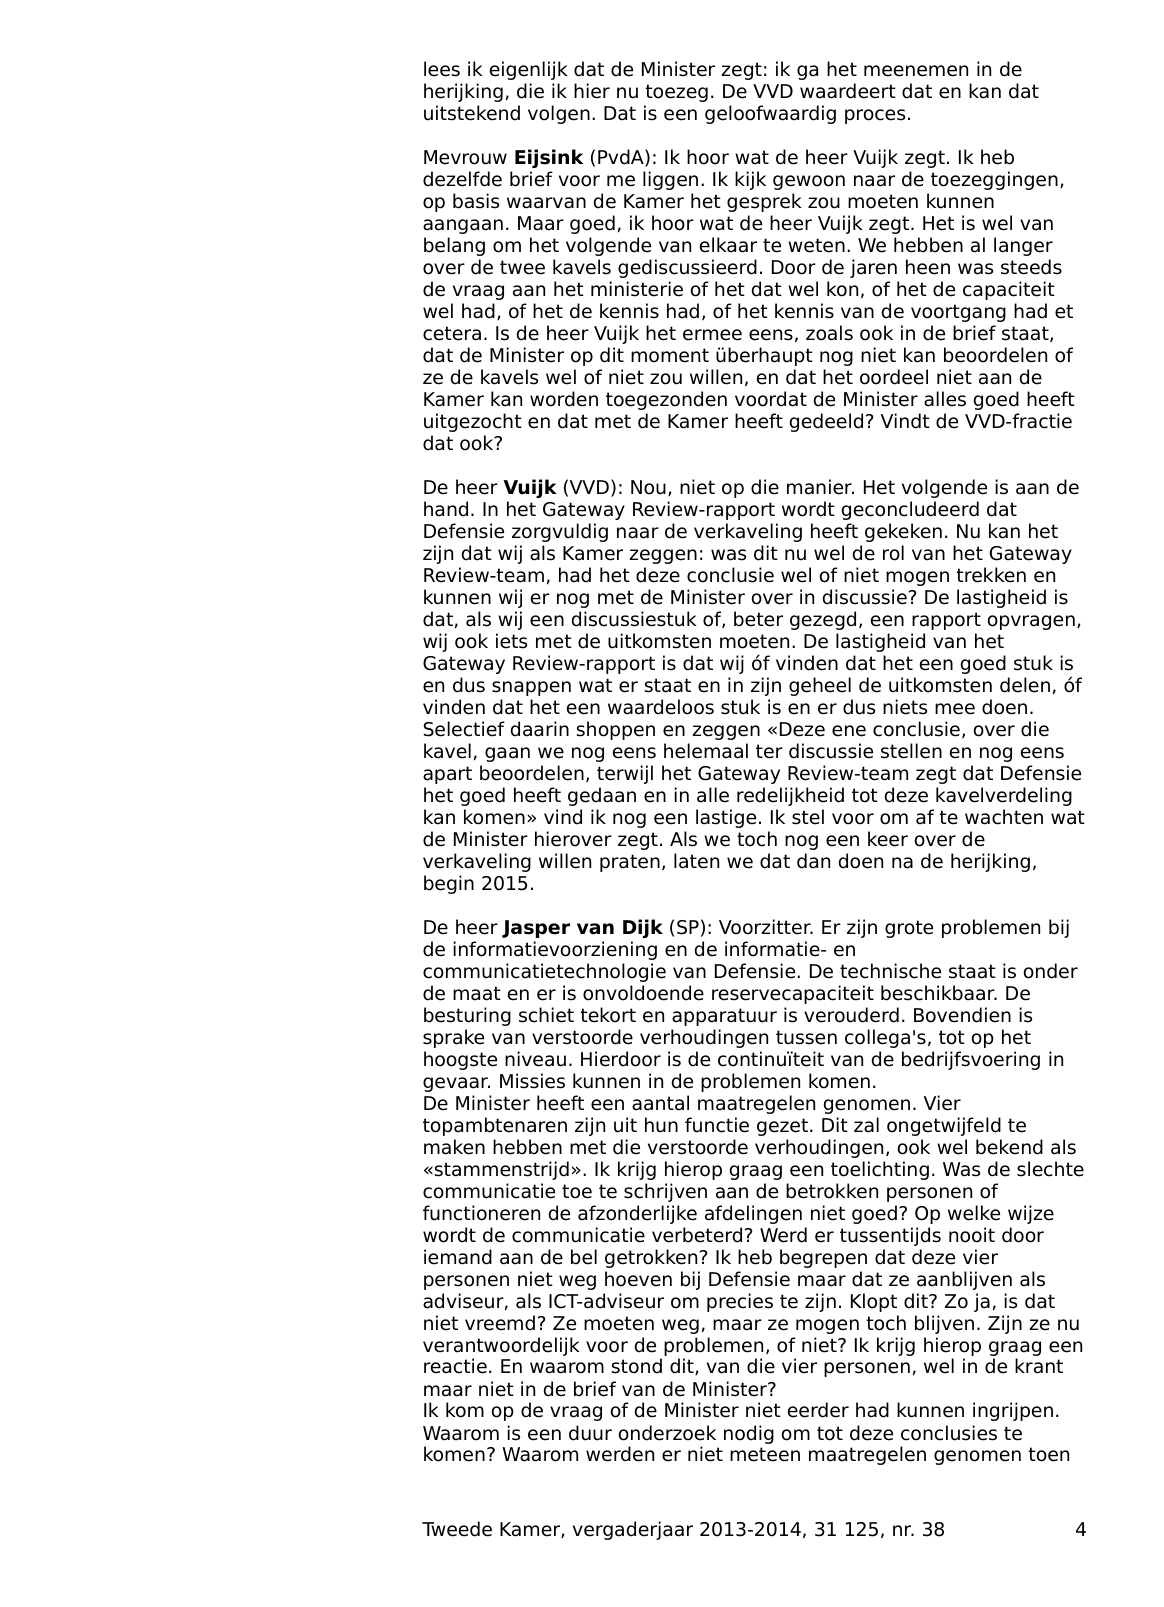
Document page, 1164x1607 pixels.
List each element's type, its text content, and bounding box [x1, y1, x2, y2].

text Mevrouw Eijsink (PvdA): Ik hoor wat de heer Vuijk zegt. Ik heb dezelfde brief voor me liggen. Ik kijk gewoon naar de toezeggingen, op basis waarvan de Kamer het gesprek zou moeten kunnen aangaan. Maar goed, ik hoor wat de heer Vuijk zegt. Het is wel van belang om het volgende van elkaar te weten. We hebben al langer over de twee kavels gediscussieerd. Door de jaren heen was steeds de vraag aan het ministerie of het dat wel kon, of het de capaciteit wel had, of het de kennis had, of het kennis van de voortgang had et cetera. Is de heer Vuijk het ermee eens, zoals ook in de brief staat, dat de Minister op dit moment überhaupt nog niet kan beoordelen of ze de kavels wel of niet zou willen, en dat het oordeel niet aan de Kamer kan worden toegezonden voordat de Minister alles goed heeft uitgezocht en dat met de Kamer heeft gedeeld? Vindt de VVD-fractie dat ook? [422, 147, 1087, 455]
text Ik kom op de vraag of de Minister niet eerder had kunnen ingrijpen. Waarom is een duur onderzoek nodig om tot deze conclusies te komen? Waarom werden er niet meteen maatregelen genomen toen [422, 1400, 1087, 1466]
text De heer Jasper van Dijk (SP): Voorzitter. Er zijn grote problemen bij de informatievoorziening en de informatie- en communicatietechnologie van Defensie. De technische staat is onder de maat en er is onvoldoende reservecapaciteit beschikbaar. De besturing schiet tekort en apparatuur is verouderd. Bovendien is sprake van verstoorde verhoudingen tussen collega's, tot op het hoogste niveau. Hierdoor is de continuïteit van de bedrijfsvoering in gevaar. Missies kunnen in de problemen komen. [422, 917, 1087, 1093]
text De heer Vuijk (VVD): Nou, niet op die manier. Het volgende is aan de hand. In het Gateway Review-rapport wordt geconcludeerd dat Defensie zorgvuldig naar de verkaveling heeft gekeken. Nu kan het zijn dat wij als Kamer zeggen: was dit nu wel de rol van het Gateway Review-team, had het deze conclusie wel of niet mogen trekken en kunnen wij er nog met de Minister over in discussie? De lastigheid is dat, als wij een discussiestuk of, beter gezegd, een rapport opvragen, wij ook iets met de uitkomsten moeten. De lastigheid van het Gateway Review-rapport is dat wij óf vinden dat het een goed stuk is en dus snappen wat er staat en in zijn geheel de uitkomsten delen, óf vinden dat het een waardeloos stuk is en er dus niets mee doen. Selectief daarin shoppen en zeggen «Deze ene conclusie, over die kavel, gaan we nog eens helemaal ter discussie stellen en nog eens apart beoordelen, terwijl het Gateway Review-team zegt dat Defensie het goed heeft gedaan en in alle redelijkheid tot deze kavelverdeling kan komen» vind ik nog een lastige. Ik stel voor om af te wachten wat de Minister hierover zegt. Als we toch nog een keer over de verkaveling willen praten, laten we dat dan doen na de herijking, begin 2015. [422, 477, 1087, 895]
text lees ik eigenlijk dat de Minister zegt: ik ga het meenemen in de herijking, die ik hier nu toezeg. De VVD waardeert dat en kan dat uitstekend volgen. Dat is een geloofwaardig proces. [422, 59, 1087, 125]
text De Minister heeft een aantal maatregelen genomen. Vier topambtenaren zijn uit hun functie gezet. Dit zal ongetwijfeld te maken hebben met die verstoorde verhoudingen, ook wel bekend als «stammenstrijd». Ik krijg hierop graag een toelichting. Was de slechte communicatie toe te schrijven aan de betrokken personen of functioneren de afzonderlijke afdelingen niet goed? Op welke wijze wordt de communicatie verbeterd? Werd er tussentijds nooit door iemand aan de bel getrokken? Ik heb begrepen dat deze vier personen niet weg hoeven bij Defensie maar dat ze aanblijven als adviseur, als ICT-adviseur om precies te zijn. Klopt dit? Zo ja, is dat niet vreemd? Ze moeten weg, maar ze mogen toch blijven. Zijn ze nu verantwoordelijk voor de problemen, of niet? Ik krijg hierop graag een reactie. En waarom stond dit, van die vier personen, wel in de krant maar niet in de brief van de Minister? [422, 1093, 1087, 1400]
